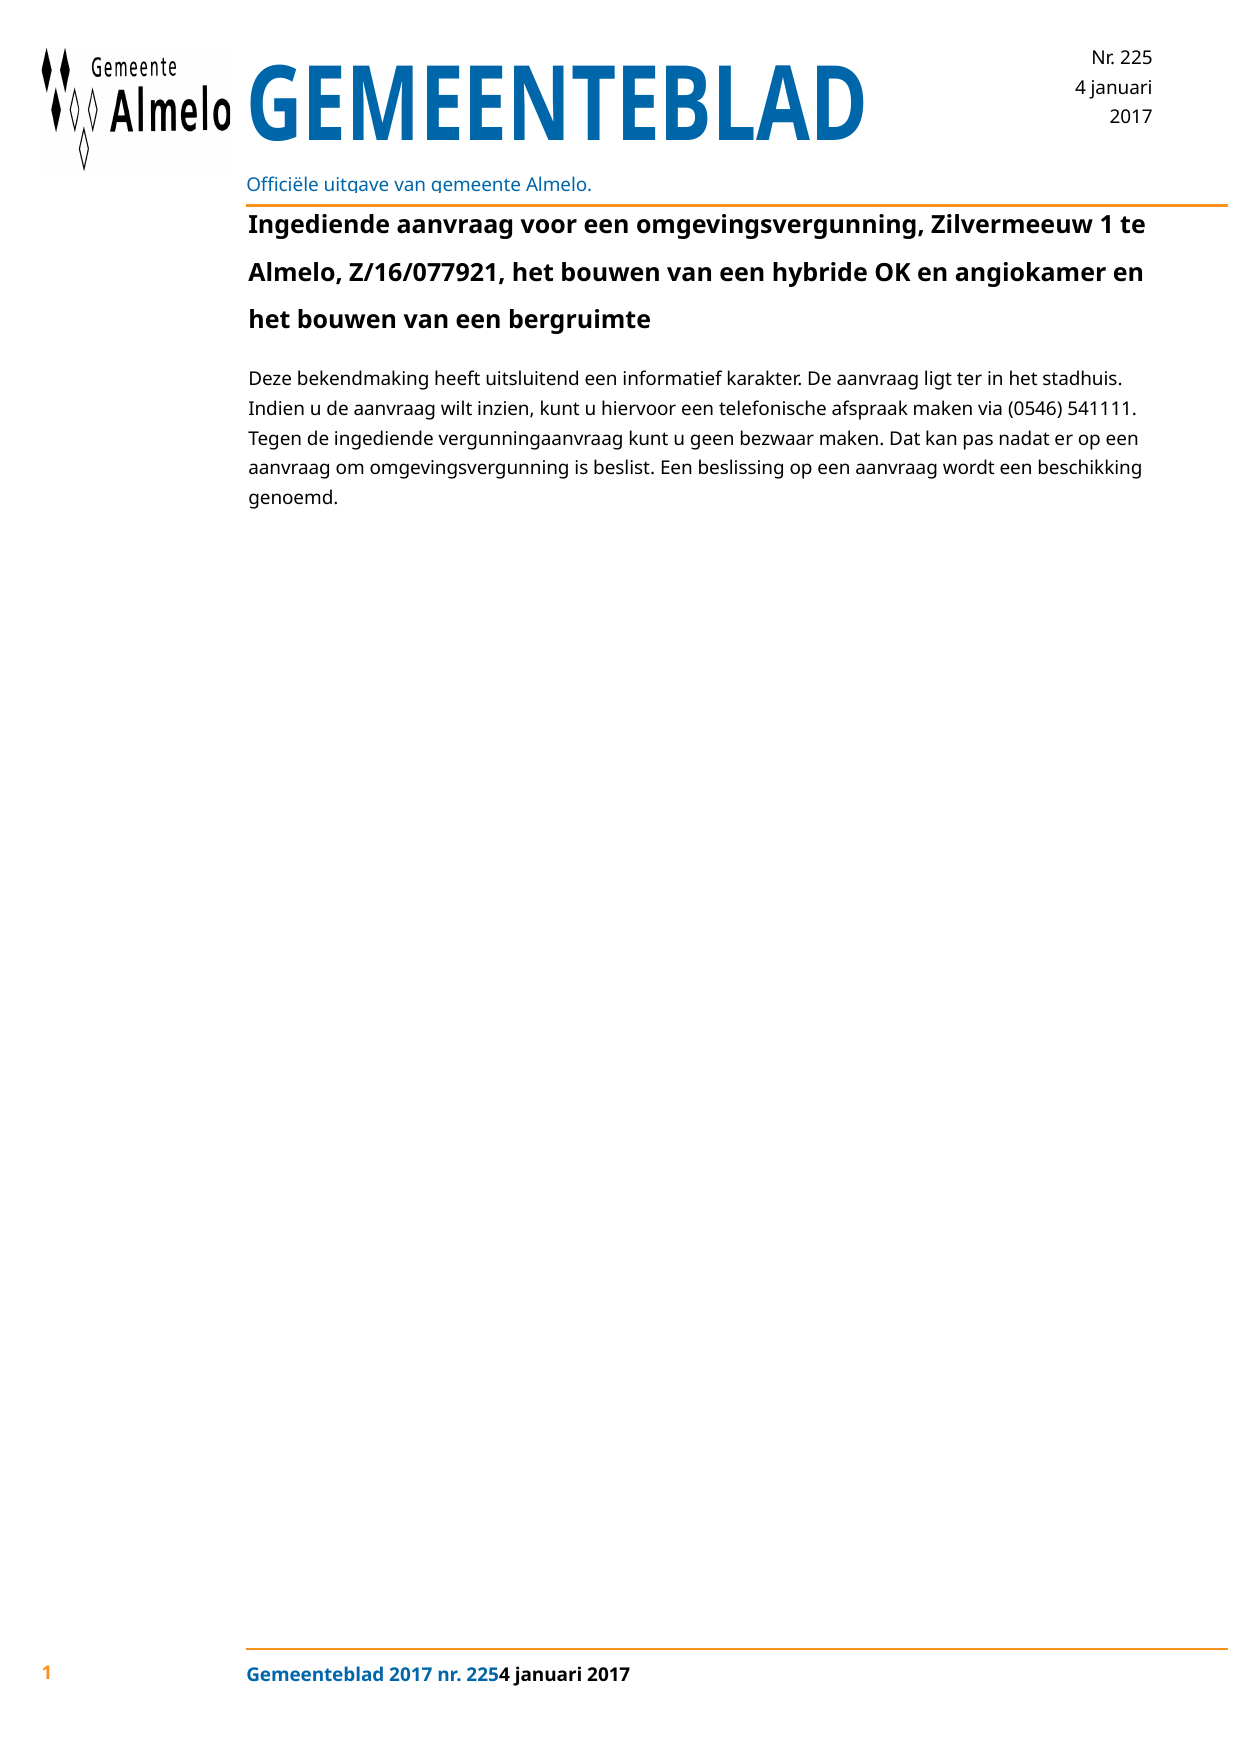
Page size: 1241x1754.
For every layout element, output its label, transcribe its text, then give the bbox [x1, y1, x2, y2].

picture [41, 47, 231, 172]
text Ingediende aanvraag voor een omgevingsvergunning, Zilvermeeuw 1 te Almelo, Z/16/077921, het bouwen van een hybride OK en angiokamer en het bouwen van een bergruimte [248, 207, 1152, 336]
text Deze bekendmaking heeft uitsluitend een informatief karakter. De aanvraag ligt ter in het stadhuis. Indien u de aanvraag wilt inzien, kunt u hiervoor een telefonische afspraak maken via (0546) 541111. Tegen de ingediende vergunningaanvraag kunt u geen bezwaar maken. Dat kan pas nadat er op een aanvraag om omgevingsvergunning is beslist. Een beslissing op een aanvraag wordt een beschikking genoemd. [248, 366, 1152, 509]
